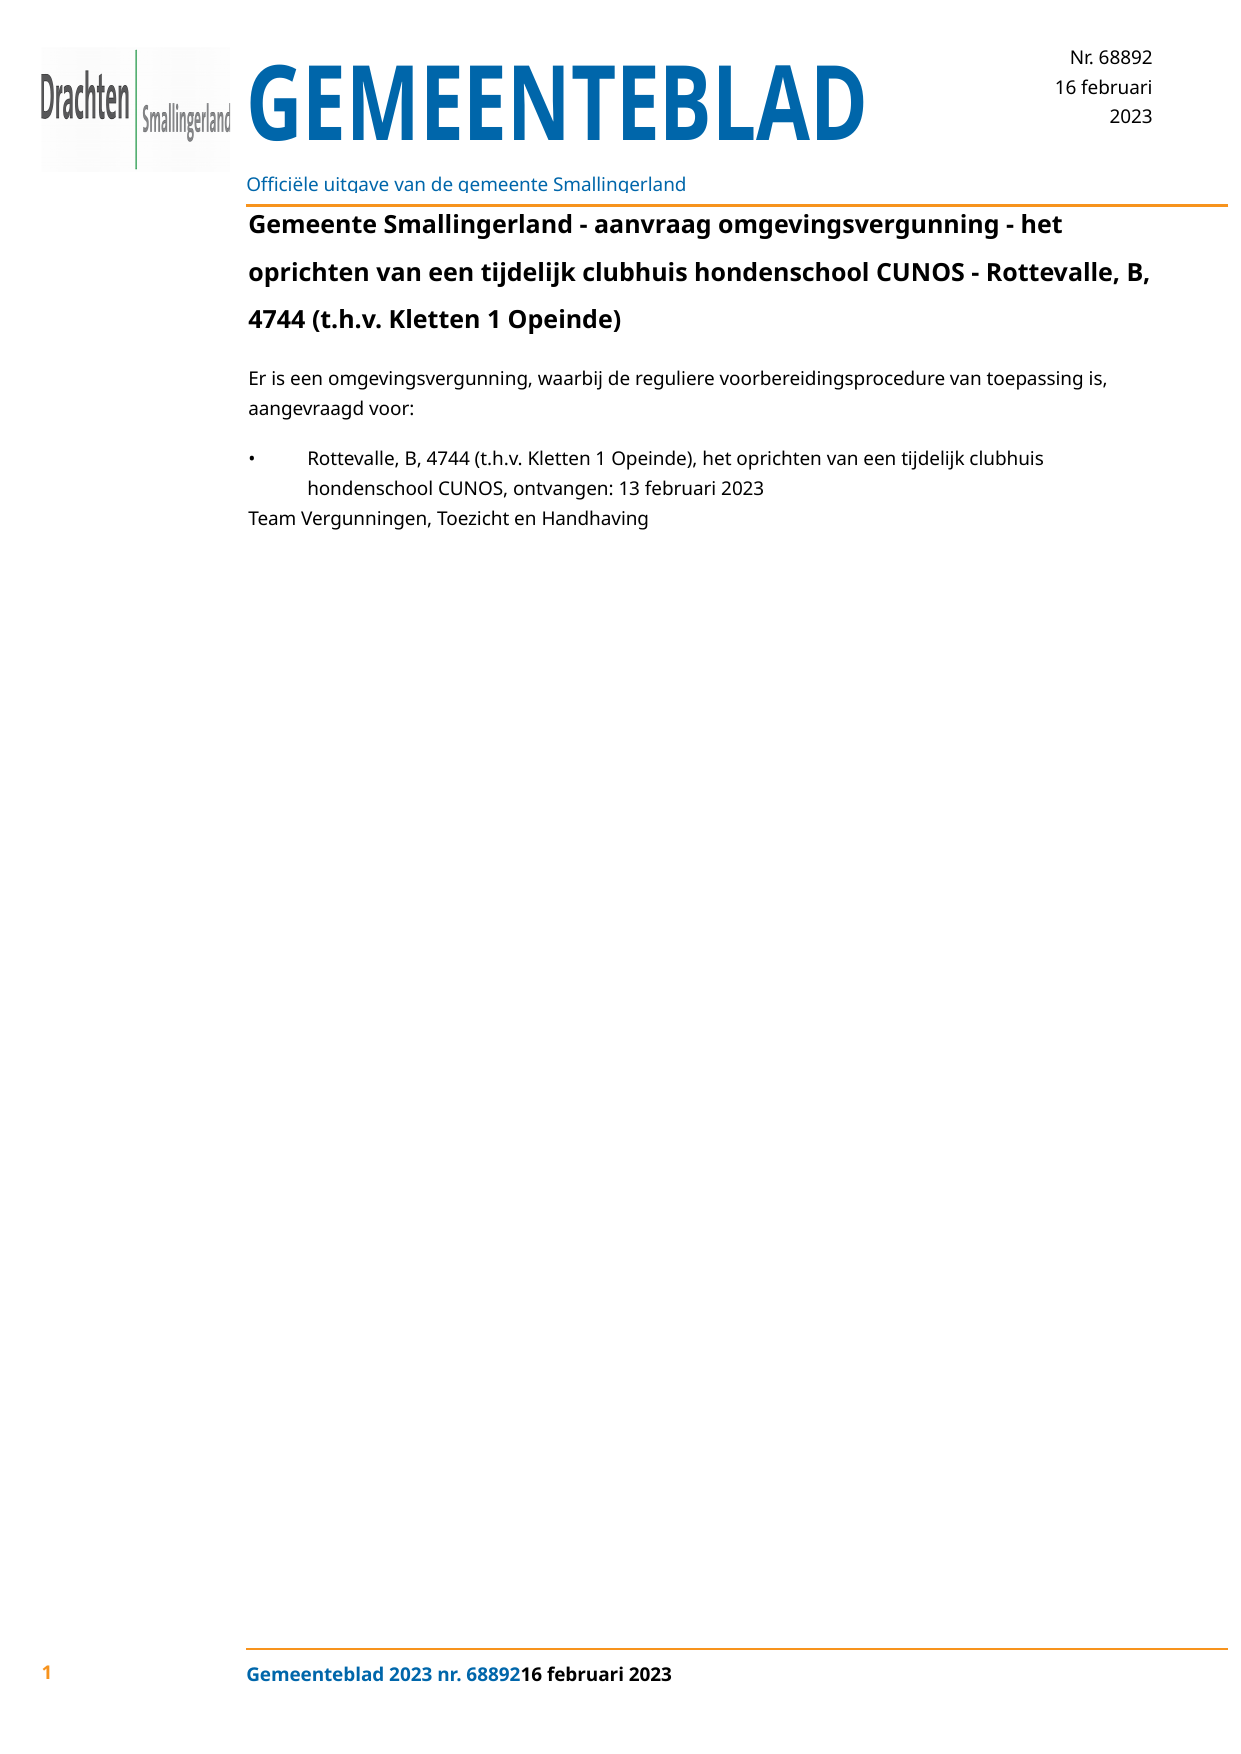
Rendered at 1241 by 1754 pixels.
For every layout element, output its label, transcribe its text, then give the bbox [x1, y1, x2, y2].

text Team Vergunningen, Toezicht en Handhaving [248, 505, 1152, 530]
picture [41, 47, 231, 172]
list Rottevalle, B, 4744 (t.h.v. Kletten 1 Opeinde), het oprichten van een tijdelijk clubhuis hondenschool CUNOS, ontvangen: 13 februari 2023 [248, 446, 1152, 501]
text Er is een omgevingsvergunning, waarbij de reguliere voorbereidingsprocedure van toepassing is, aangevraagd voor: [248, 366, 1152, 421]
text Gemeente Smallingerland - aanvraag omgevingsvergunning - het oprichten van een tijdelijk clubhuis hondenschool CUNOS - Rottevalle, B, 4744 (t.h.v. Kletten 1 Opeinde) [248, 207, 1152, 336]
